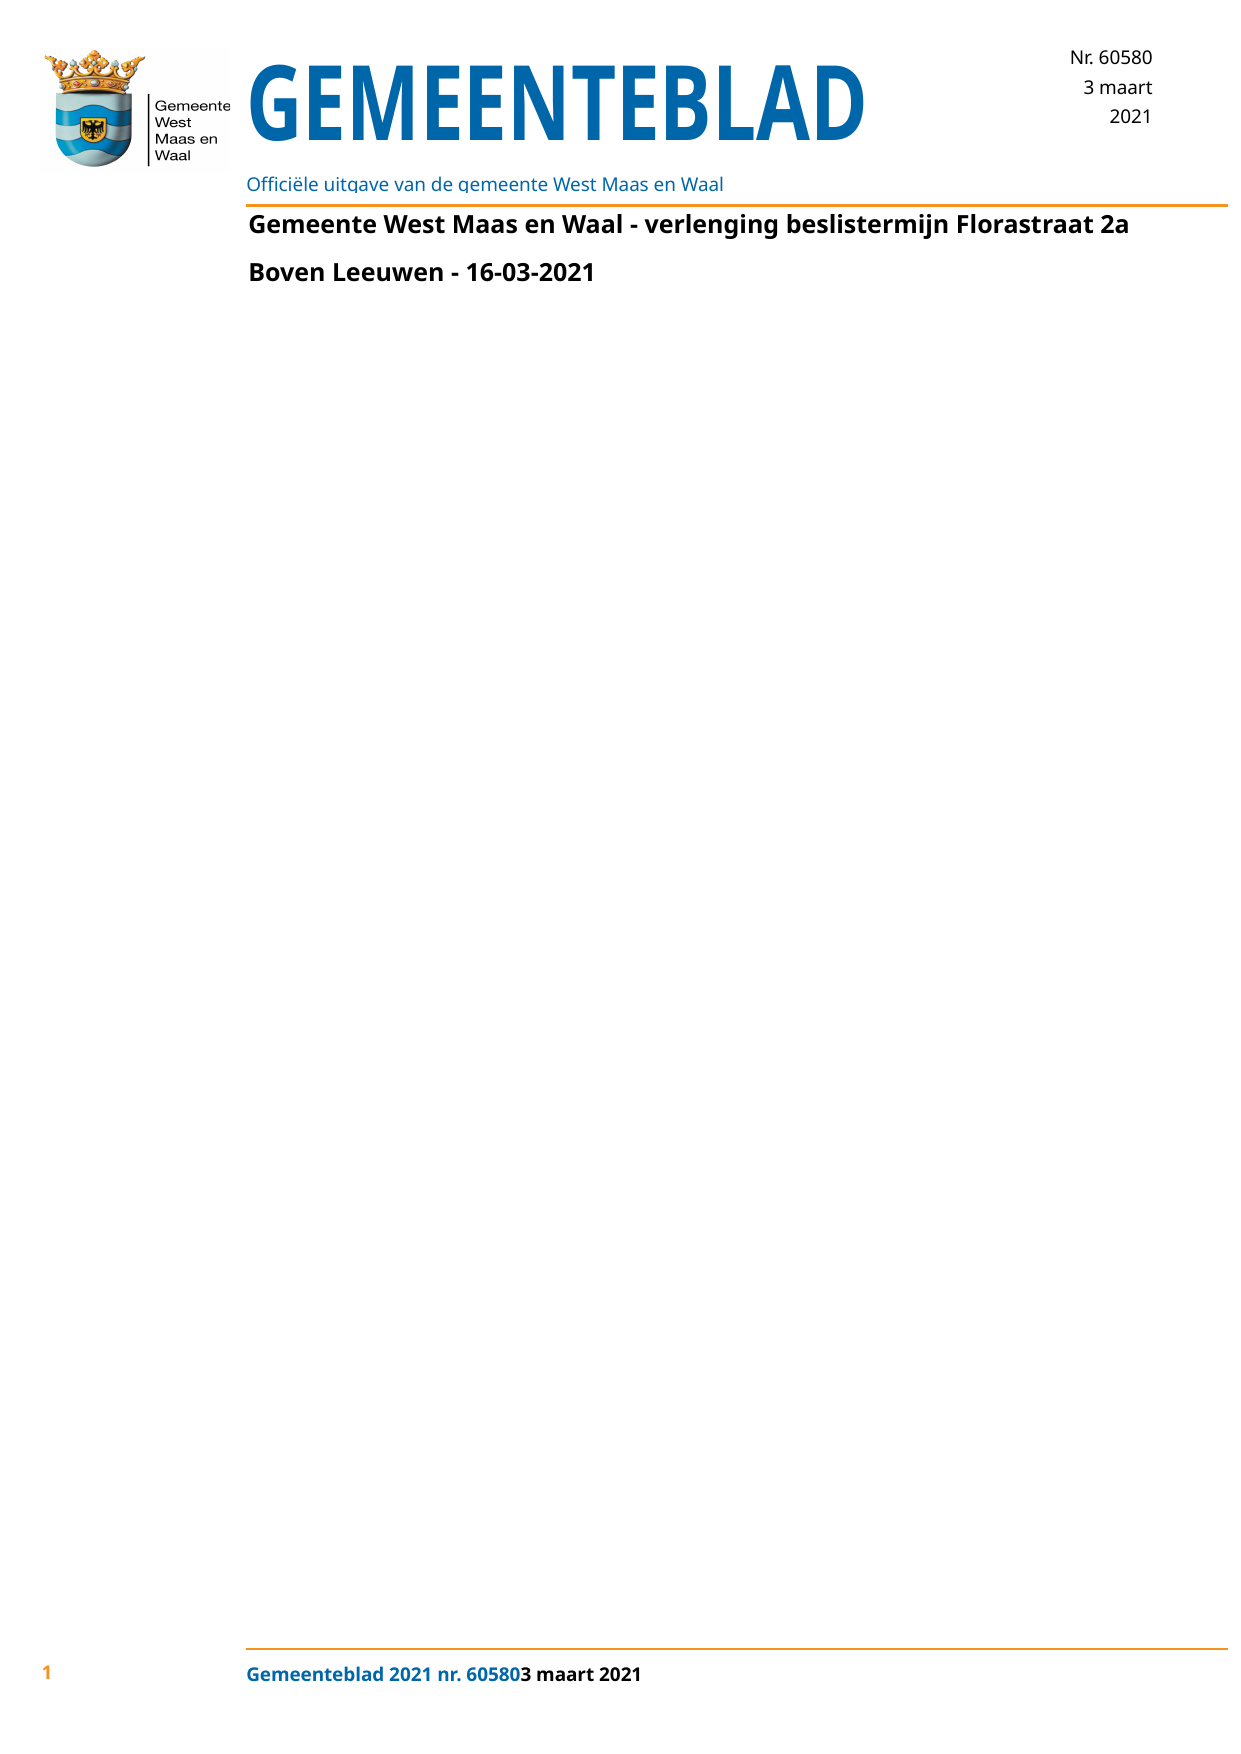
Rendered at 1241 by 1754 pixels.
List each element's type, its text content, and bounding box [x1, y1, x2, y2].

text Gemeente West Maas en Waal - verlenging beslistermijn Florastraat 2a Boven Leeuwen - 16-03-2021 [248, 207, 1152, 288]
picture [41, 47, 231, 172]
